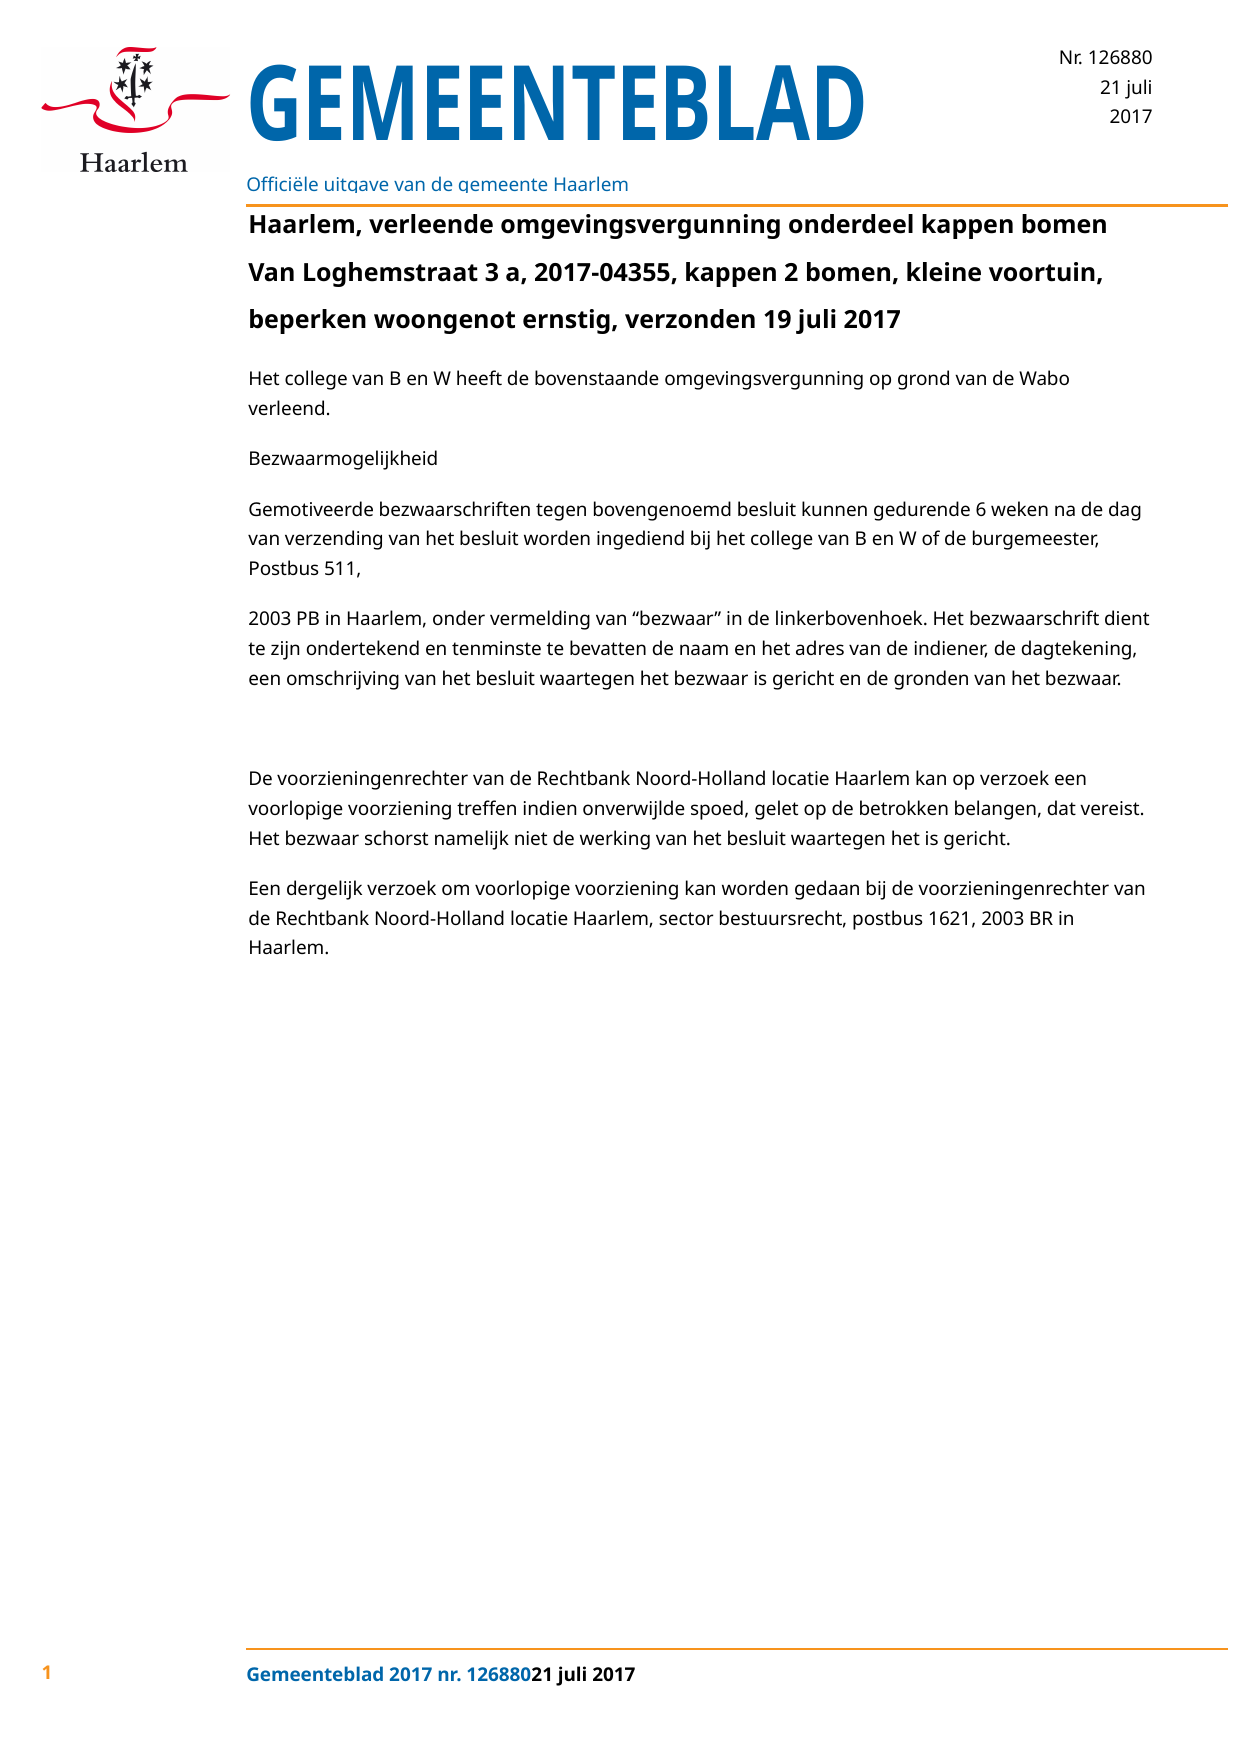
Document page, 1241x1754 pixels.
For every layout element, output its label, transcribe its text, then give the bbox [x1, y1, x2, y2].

text 2003 PB in Haarlem, onder vermelding van “bezwaar” in de linkerbovenhoek. Het bezwaarschrift dient te zijn ondertekend en tenminste te bevatten de naam en het adres van de indiener, de dagtekening, een omschrijving van het besluit waartegen het bezwaar is gericht en de gronden van het bezwaar. [248, 606, 1152, 690]
text Gemotiveerde bezwaarschriften tegen bovengenoemd besluit kunnen gedurende 6 weken na de dag van verzending van het besluit worden ingediend bij het college van B en W of de burgemeester, Postbus 511, [248, 496, 1152, 581]
text Een dergelijk verzoek om voorlopige voorziening kan worden gedaan bij de voorzieningenrechter van de Rechtbank Noord-Holland locatie Haarlem, sector bestuursrecht, postbus 1621, 2003 BR in Haarlem. [248, 875, 1152, 960]
text Haarlem, verleende omgevingsvergunning onderdeel kappen bomen Van Loghemstraat 3 a, 2017-04355, kappen 2 bomen, kleine voortuin, beperken woongenot ernstig, verzonden 19 juli 2017 [248, 207, 1152, 336]
text Bezwaarmogelijkheid [248, 446, 1152, 471]
picture [41, 47, 231, 172]
text Het college van B en W heeft de bovenstaande omgevingsvergunning op grond van de Wabo verleend. [248, 366, 1152, 421]
text De voorzieningenrechter van de Rechtbank Noord-Holland locatie Haarlem kan op verzoek een voorlopige voorziening treffen indien onverwijlde spoed, gelet op de betrokken belangen, dat vereist. Het bezwaar schorst namelijk niet de werking van het besluit waartegen het is gericht. [248, 766, 1152, 850]
